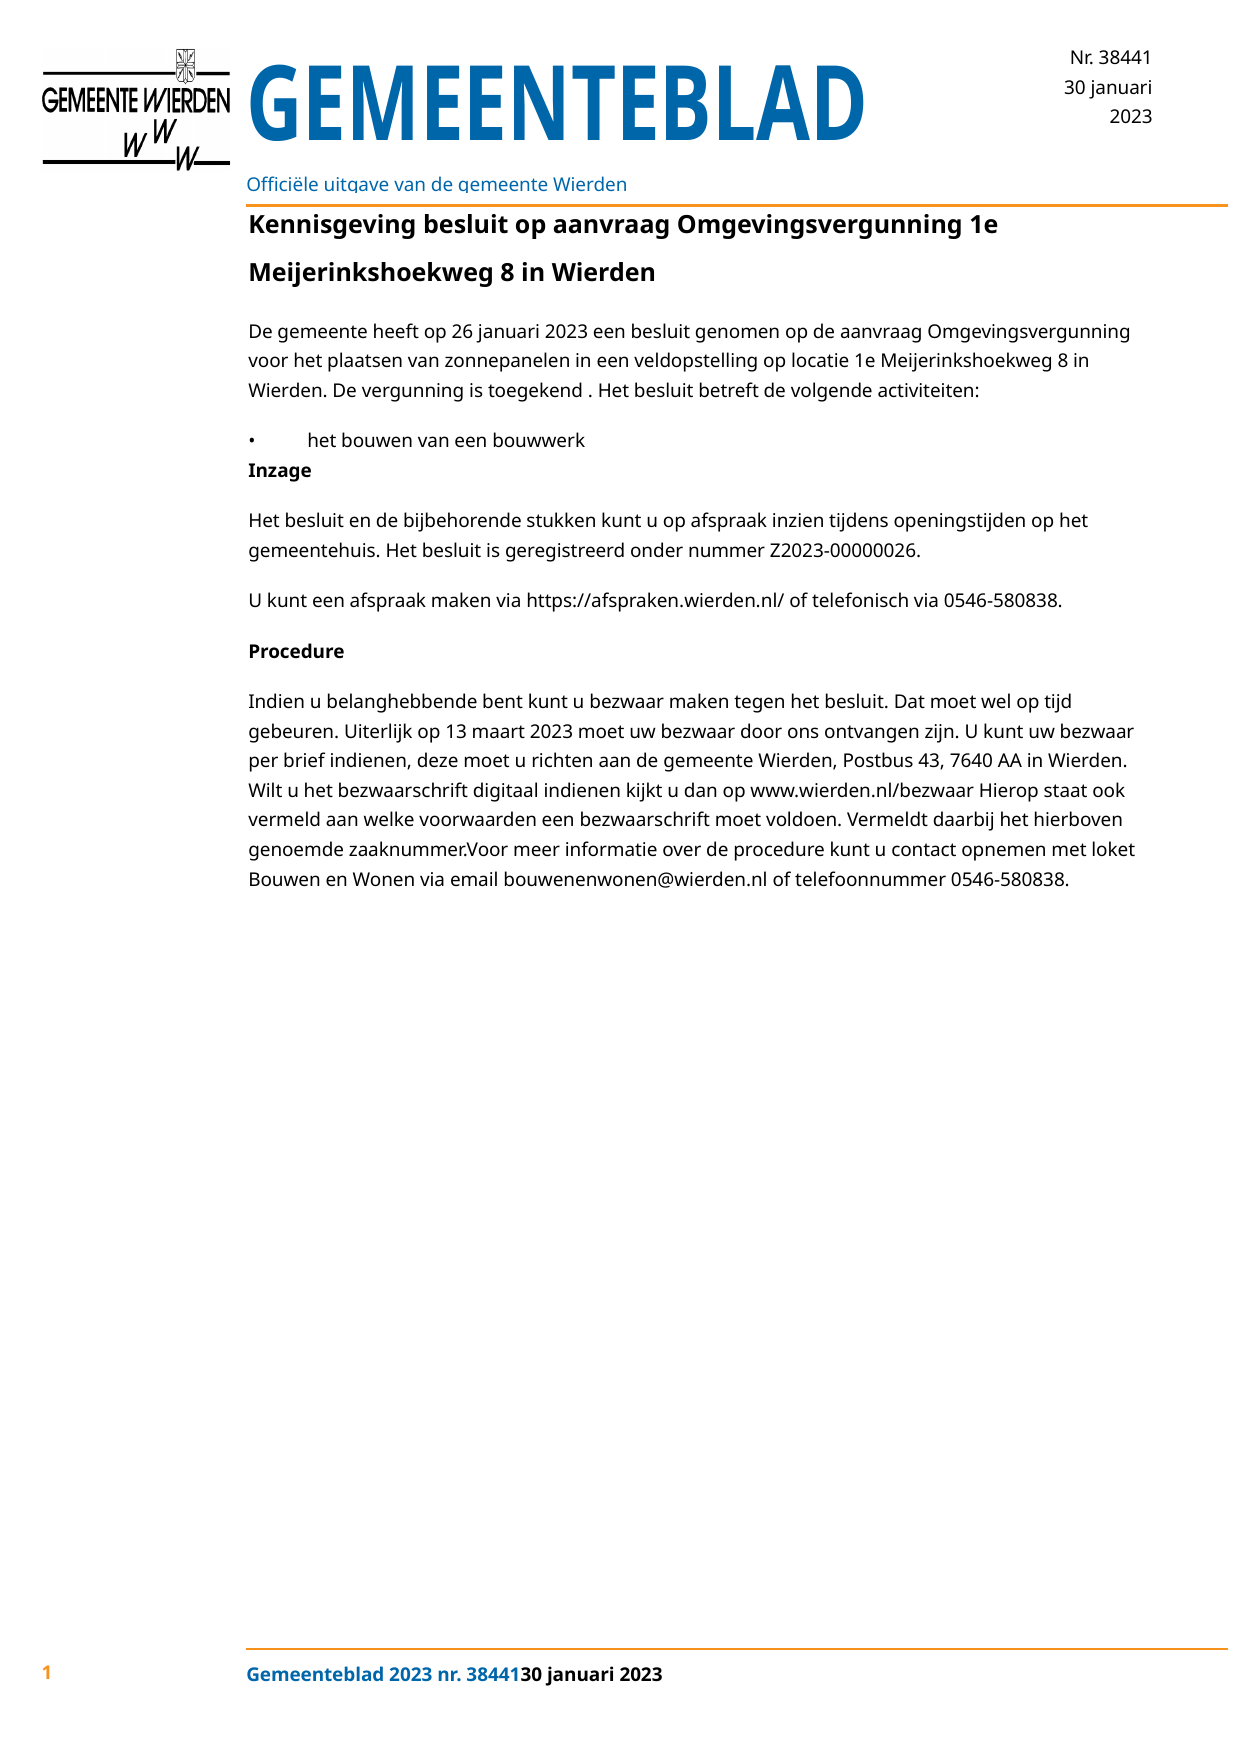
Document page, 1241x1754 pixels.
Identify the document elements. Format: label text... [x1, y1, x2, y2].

text Procedure [248, 638, 1152, 664]
text U kunt een afspraak maken via https://afspraken.wierden.nl/ of telefonisch via 0546-580838. [248, 587, 1152, 613]
list het bouwen van een bouwwerk [248, 427, 1152, 453]
text De gemeente heeft op 26 januari 2023 een besluit genomen op de aanvraag Omgevingsvergunning voor het plaatsen van zonnepanelen in een veldopstelling op locatie 1e Meijerinkshoekweg 8 in Wierden. De vergunning is toegekend . Het besluit betreft de volgende activiteiten: [248, 318, 1152, 403]
text Inzage [248, 457, 1152, 483]
text Indien u belanghebbende bent kunt u bezwaar maken tegen het besluit. Dat moet wel op tijd gebeuren. Uiterlijk op 13 maart 2023 moet uw bezwaar door ons ontvangen zijn. U kunt uw bezwaar per brief indienen, deze moet u richten aan de gemeente Wierden, Postbus 43, 7640 AA in Wierden. Wilt u het bezwaarschrift digitaal indienen kijkt u dan op www.wierden.nl/bezwaar Hierop staat ook vermeld aan welke voorwaarden een bezwaarschrift moet voldoen. Vermeldt daarbij het hierboven genoemde zaaknummer.Voor meer informatie over de procedure kunt u contact opnemen met loket Bouwen en Wonen via email bouwenenwonen@wierden.nl of telefoonnummer 0546-580838. [248, 688, 1152, 892]
text Het besluit en de bijbehorende stukken kunt u op afspraak inzien tijdens openingstijden op het gemeentehuis. Het besluit is geregistreerd onder nummer Z2023-00000026. [248, 507, 1152, 563]
picture [41, 47, 231, 172]
text Kennisgeving besluit op aanvraag Omgevingsvergunning 1e Meijerinkshoekweg 8 in Wierden [248, 207, 1152, 288]
